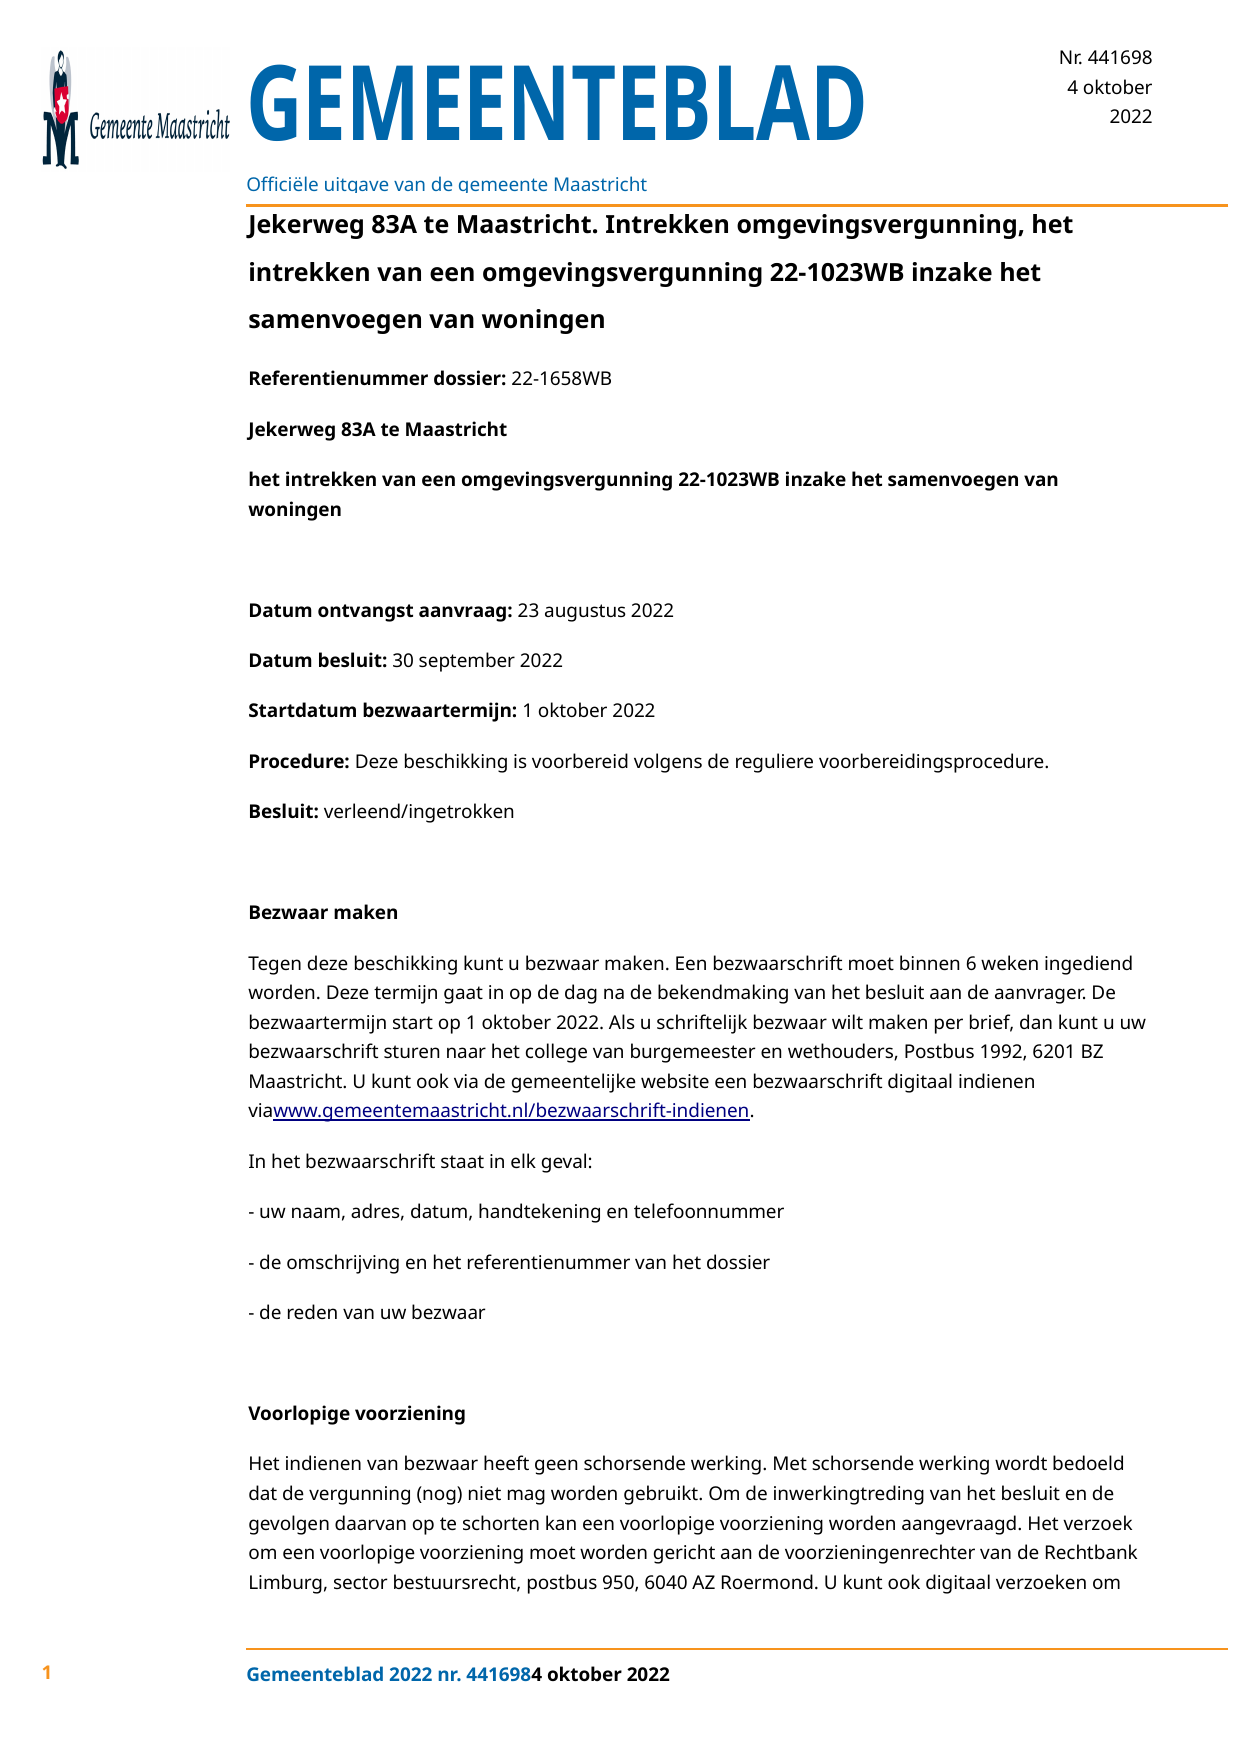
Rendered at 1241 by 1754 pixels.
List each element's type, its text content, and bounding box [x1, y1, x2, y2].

text - de omschrijving en het referentienummer van het dossier [248, 1249, 1152, 1274]
text Datum besluit: 30 september 2022 [248, 647, 1152, 673]
text Voorlopige voorziening [248, 1400, 1152, 1426]
text Tegen deze beschikking kunt u bezwaar maken. Een bezwaarschrift moet binnen 6 weken ingediend worden. Deze termijn gaat in op de dag na de bekendmaking van het besluit aan de aanvrager. De bezwaartermijn start op 1 oktober 2022. Als u schriftelijk bezwaar wilt maken per brief, dan kunt u uw bezwaarschrift sturen naar het college van burgemeester en wethouders, Postbus 1992, 6201 BZ Maastricht. U kunt ook via de gemeentelijke website een bezwaarschrift digitaal indienen viawww.gemeentemaastricht.nl/bezwaarschrift-indienen. [248, 950, 1152, 1123]
text Jekerweg 83A te Maastricht [248, 416, 1152, 442]
text Procedure: Deze beschikking is voorbereid volgens de reguliere voorbereidingsprocedure. [248, 748, 1152, 774]
text Het indienen van bezwaar heeft geen schorsende werking. Met schorsende werking wordt bedoeld dat de vergunning (nog) niet mag worden gebruikt. Om de inwerkingtreding van het besluit en de gevolgen daarvan op te schorten kan een voorlopige voorziening worden aangevraagd. Het verzoek om een voorlopige voorziening moet worden gericht aan de voorzieningenrechter van de Rechtbank Limburg, sector bestuursrecht, postbus 950, 6040 AZ Roermond. U kunt ook digitaal verzoeken om [248, 1451, 1152, 1594]
text Bezwaar maken [248, 899, 1152, 925]
text Startdatum bezwaartermijn: 1 oktober 2022 [248, 698, 1152, 723]
picture [41, 47, 231, 172]
text Besluit: verleend/ingetrokken [248, 798, 1152, 824]
text Referentienummer dossier: 22-1658WB [248, 366, 1152, 391]
text - uw naam, adres, datum, handtekening en telefoonnummer [248, 1198, 1152, 1224]
text In het bezwaarschrift staat in elk geval: [248, 1148, 1152, 1174]
text - de reden van uw bezwaar [248, 1299, 1152, 1325]
text het intrekken van een omgevingsvergunning 22-1023WB inzake het samenvoegen van woningen [248, 466, 1152, 522]
text Jekerweg 83A te Maastricht. Intrekken omgevingsvergunning, het intrekken van een omgevingsvergunning 22-1023WB inzake het samenvoegen van woningen [248, 207, 1152, 336]
text Datum ontvangst aanvraag: 23 augustus 2022 [248, 597, 1152, 622]
